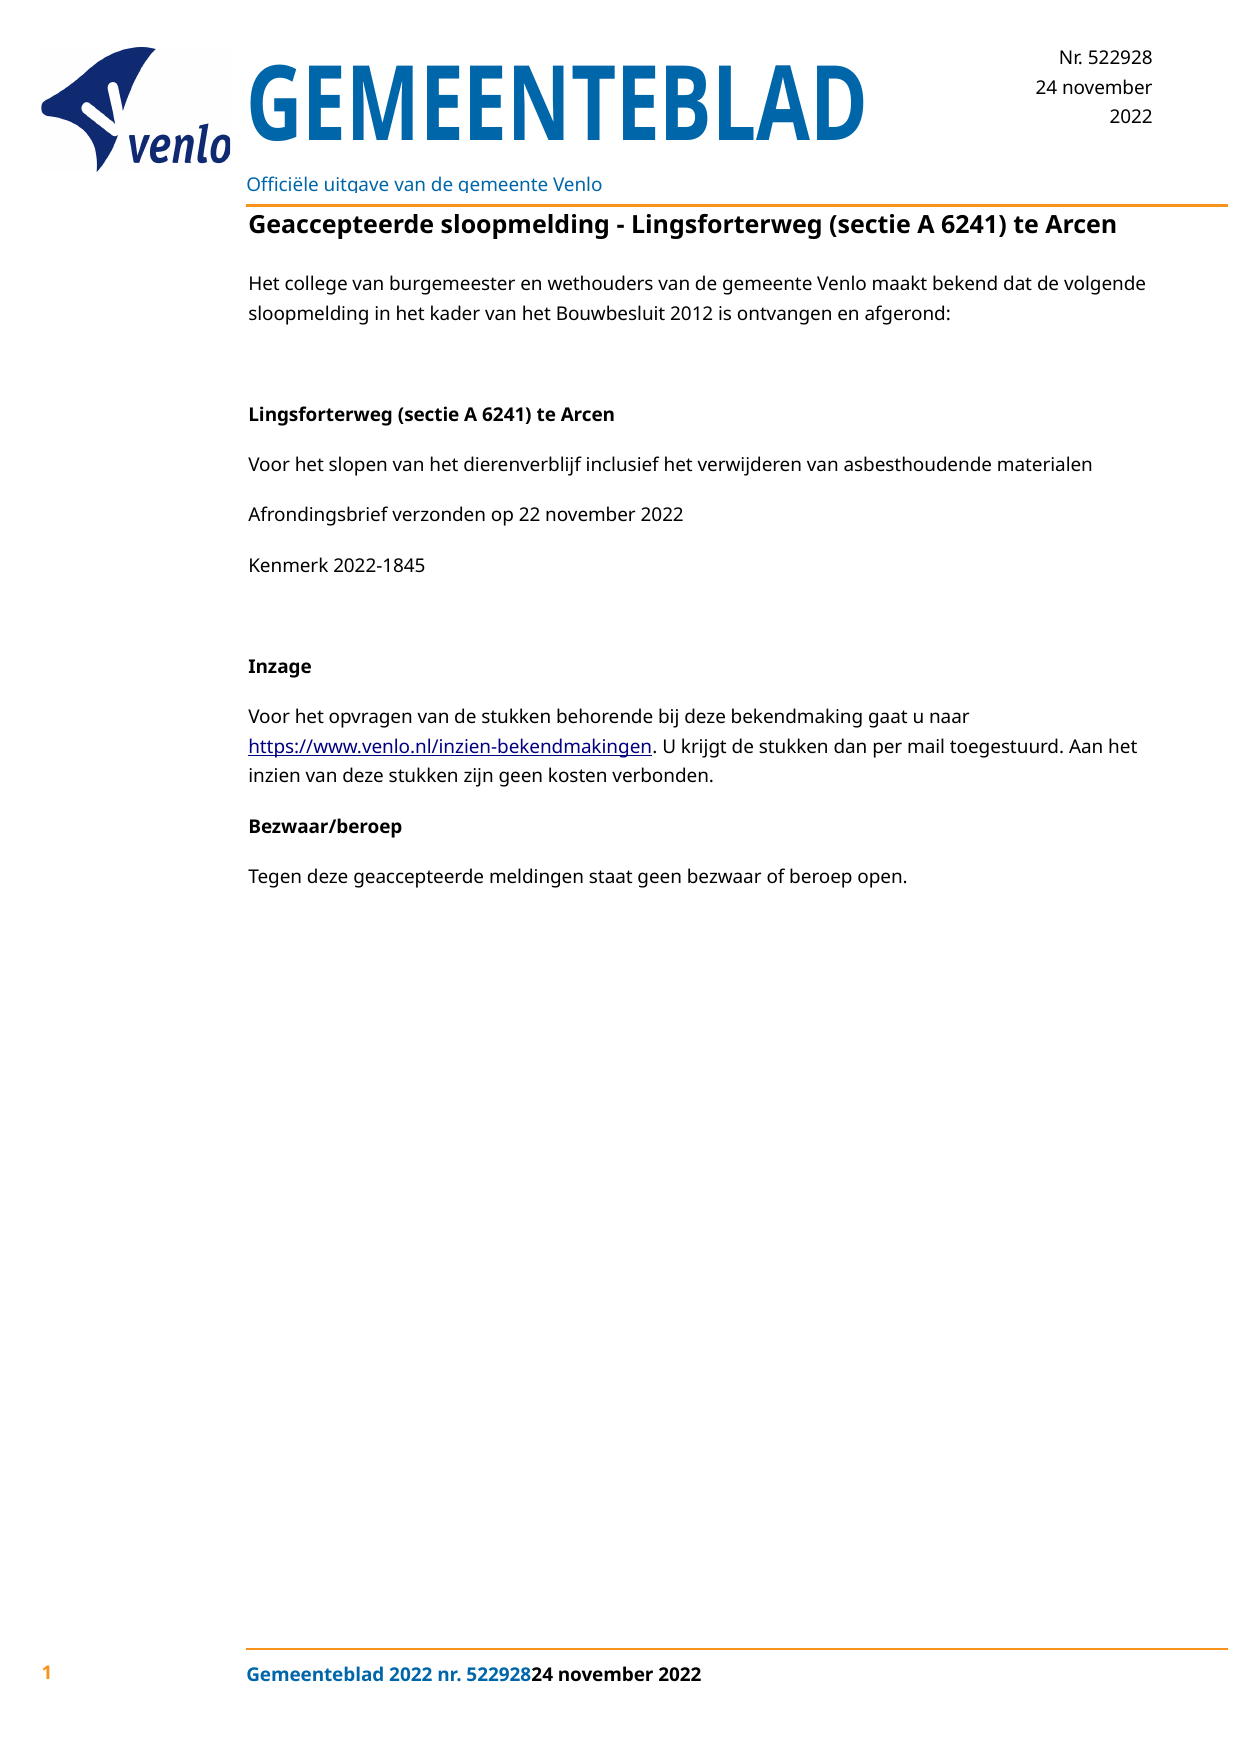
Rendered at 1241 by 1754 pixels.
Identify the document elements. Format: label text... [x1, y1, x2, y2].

text Voor het slopen van het dierenverblijf inclusief het verwijderen van asbesthoudende materialen [248, 451, 1152, 477]
picture [41, 47, 231, 172]
text Voor het opvragen van de stukken behorende bij deze bekendmaking gaat u naar https://www.venlo.nl/inzien-bekendmakingen. U krijgt de stukken dan per mail toegestuurd. Aan het inzien van deze stukken zijn geen kosten verbonden. [248, 703, 1152, 788]
text Bezwaar/beroep [248, 813, 1152, 838]
text Inzage [248, 653, 1152, 678]
text Tegen deze geaccepteerde meldingen staat geen bezwaar of beroep open. [248, 863, 1152, 889]
text Afrondingsbrief verzonden op 22 november 2022 [248, 502, 1152, 527]
text Geaccepteerde sloopmelding - Lingsforterweg (sectie A 6241) te Arcen [248, 207, 1152, 241]
text Het college van burgemeester en wethouders van de gemeente Venlo maakt bekend dat de volgende sloopmelding in het kader van het Bouwbesluit 2012 is ontvangen en afgerond: [248, 270, 1152, 326]
text Kenmerk 2022-1845 [248, 552, 1152, 578]
text Lingsforterweg (sectie A 6241) te Arcen [248, 401, 1152, 426]
